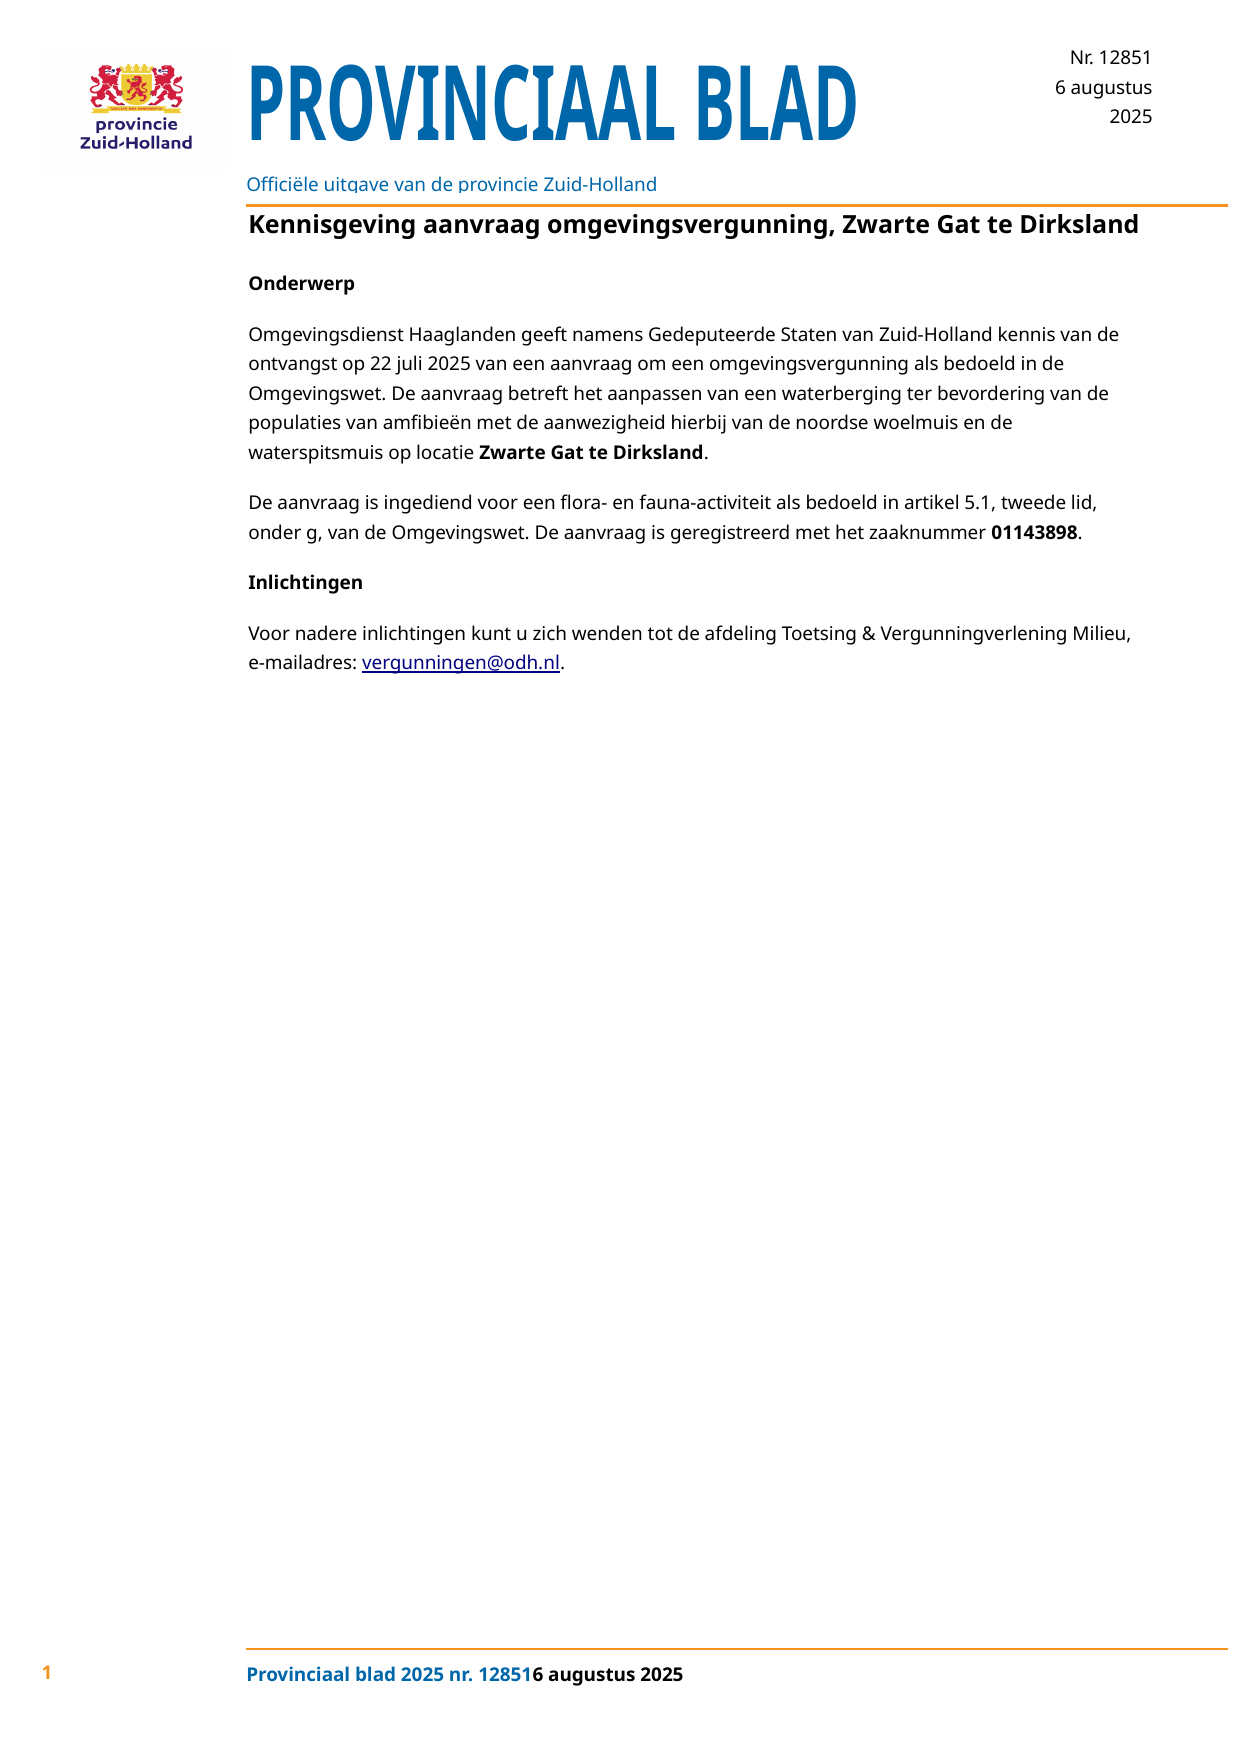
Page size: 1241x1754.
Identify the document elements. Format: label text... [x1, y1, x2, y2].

text Omgevingsdienst Haaglanden geeft namens Gedeputeerde Staten van Zuid-Holland kennis van de ontvangst op 22 juli 2025 van een aanvraag om een omgevingsvergunning als bedoeld in de Omgevingswet. De aanvraag betreft het aanpassen van een waterberging ter bevordering van de populaties van amfibieën met de aanwezigheid hierbij van de noordse woelmuis en de waterspitsmuis op locatie Zwarte Gat te Dirksland. [248, 321, 1152, 465]
text Kennisgeving aanvraag omgevingsvergunning, Zwarte Gat te Dirksland [248, 207, 1152, 241]
text Voor nadere inlichtingen kunt u zich wenden tot de afdeling Toetsing & Vergunningverlening Milieu, e-mailadres: vergunningen@odh.nl. [248, 620, 1152, 675]
text Onderwerp [248, 270, 1152, 296]
picture [41, 47, 231, 172]
text De aanvraag is ingediend voor een flora- en fauna-activiteit als bedoeld in artikel 5.1, tweede lid, onder g, van de Omgevingswet. De aanvraag is geregistreerd met het zaaknummer 01143898. [248, 489, 1152, 545]
text Inlichtingen [248, 569, 1152, 595]
